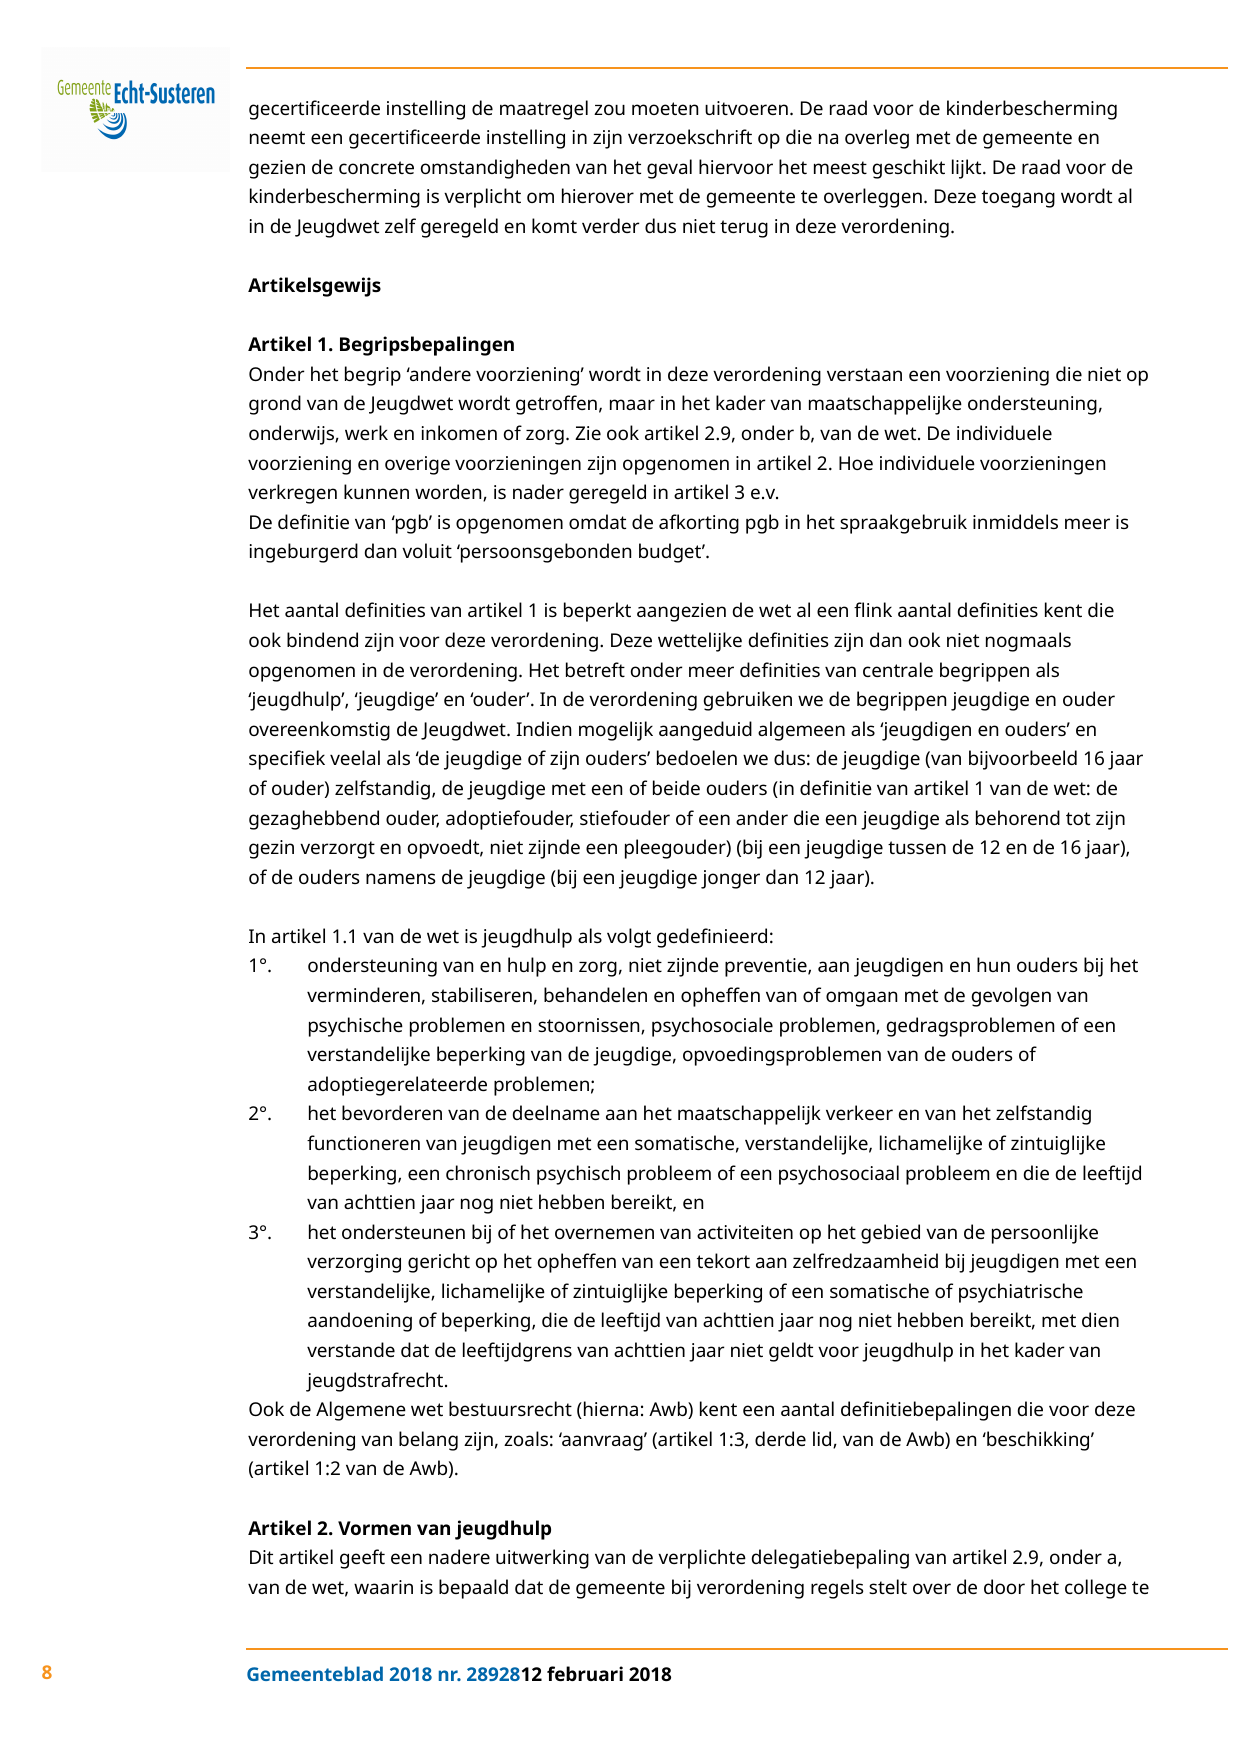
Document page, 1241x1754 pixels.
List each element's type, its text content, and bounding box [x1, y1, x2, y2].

list het ondersteunen bij of het overnemen van activiteiten op het gebied van de persoonlijke verzorging gericht op het opheffen van een tekort aan zelfredzaamheid bij jeugdigen met een verstandelijke, lichamelijke of zintuiglijke beperking of een somatische of psychiatrische aandoening of beperking, die de leeftijd van achttien jaar nog niet hebben bereikt, met dien verstande dat de leeftijdgrens van achttien jaar niet geldt voor jeugdhulp in het kader van jeugdstrafrecht. [248, 1219, 1152, 1393]
text Onder het begrip ‘andere voorziening’ wordt in deze verordening verstaan een voorziening die niet op grond van de Jeugdwet wordt getroffen, maar in het kader van maatschappelijke ondersteuning, onderwijs, werk en inkomen of zorg. Zie ook artikel 2.9, onder b, van de wet. De individuele voorziening en overige voorzieningen zijn opgenomen in artikel 2. Hoe individuele voorzieningen verkregen kunnen worden, is nader geregeld in artikel 3 e.v. [248, 361, 1152, 505]
text Dit artikel geeft een nadere uitwerking van de verplichte delegatiebepaling van artikel 2.9, onder a, van de wet, waarin is bepaald dat de gemeente bij verordening regels stelt over de door het college te [248, 1544, 1152, 1600]
text In artikel 1.1 van de wet is jeugdhulp als volgt gedefinieerd: [248, 923, 1152, 949]
text De definitie van ‘pgb’ is opgenomen omdat de afkorting pgb in het spraakgebruik inmiddels meer is ingeburgerd dan voluit ‘persoonsgebonden budget’. [248, 509, 1152, 564]
text Artikel 1. Begripsbepalingen [248, 331, 1152, 357]
picture [41, 47, 231, 172]
text Artikelsgewijs [248, 272, 1152, 298]
text Ook de Algemene wet bestuursrecht (hierna: Awb) kent een aantal definitiebepalingen die voor deze verordening van belang zijn, zoals: ‘aanvraag’ (artikel 1:3, derde lid, van de Awb) en ‘beschikking’ (artikel 1:2 van de Awb). [248, 1396, 1152, 1481]
list ondersteuning van en hulp en zorg, niet zijnde preventie, aan jeugdigen en hun ouders bij het verminderen, stabiliseren, behandelen en opheffen van of omgaan met de gevolgen van psychische problemen en stoornissen, psychosociale problemen, gedragsproblemen of een verstandelijke beperking van de jeugdige, opvoedingsproblemen van de ouders of adoptiegerelateerde problemen; [248, 953, 1152, 1097]
text Artikel 2. Vormen van jeugdhulp [248, 1515, 1152, 1541]
text gecertificeerde instelling de maatregel zou moeten uitvoeren. De raad voor de kinderbescherming neemt een gecertificeerde instelling in zijn verzoekschrift op die na overleg met de gemeente en gezien de concrete omstandigheden van het geval hiervoor het meest geschikt lijkt. De raad voor de kinderbescherming is verplicht om hierover met de gemeente te overleggen. Deze toegang wordt al in de Jeugdwet zelf geregeld en komt verder dus niet terug in deze verordening. [248, 95, 1152, 239]
list het bevorderen van de deelname aan het maatschappelijk verkeer en van het zelfstandig functioneren van jeugdigen met een somatische, verstandelijke, lichamelijke of zintuiglijke beperking, een chronisch psychisch probleem of een psychosociaal probleem en die de leeftijd van achttien jaar nog niet hebben bereikt, en [248, 1101, 1152, 1215]
text Het aantal definities van artikel 1 is beperkt aangezien de wet al een flink aantal definities kent die ook bindend zijn voor deze verordening. Deze wettelijke definities zijn dan ook niet nogmaals opgenomen in de verordening. Het betreft onder meer definities van centrale begrippen als ‘jeugdhulp’, ‘jeugdige’ en ‘ouder’. In de verordening gebruiken we de begrippen jeugdige en ouder overeenkomstig de Jeugdwet. Indien mogelijk aangeduid algemeen als ‘jeugdigen en ouders’ en specifiek veelal als ‘de jeugdige of zijn ouders’ bedoelen we dus: de jeugdige (van bijvoorbeeld 16 jaar of ouder) zelfstandig, de jeugdige met een of beide ouders (in definitie van artikel 1 van de wet: de gezaghebbend ouder, adoptiefouder, stiefouder of een ander die een jeugdige als behorend tot zijn gezin verzorgt en opvoedt, niet zijnde een pleegouder) (bij een jeugdige tussen de 12 en de 16 jaar), of de ouders namens de jeugdige (bij een jeugdige jonger dan 12 jaar). [248, 598, 1152, 890]
